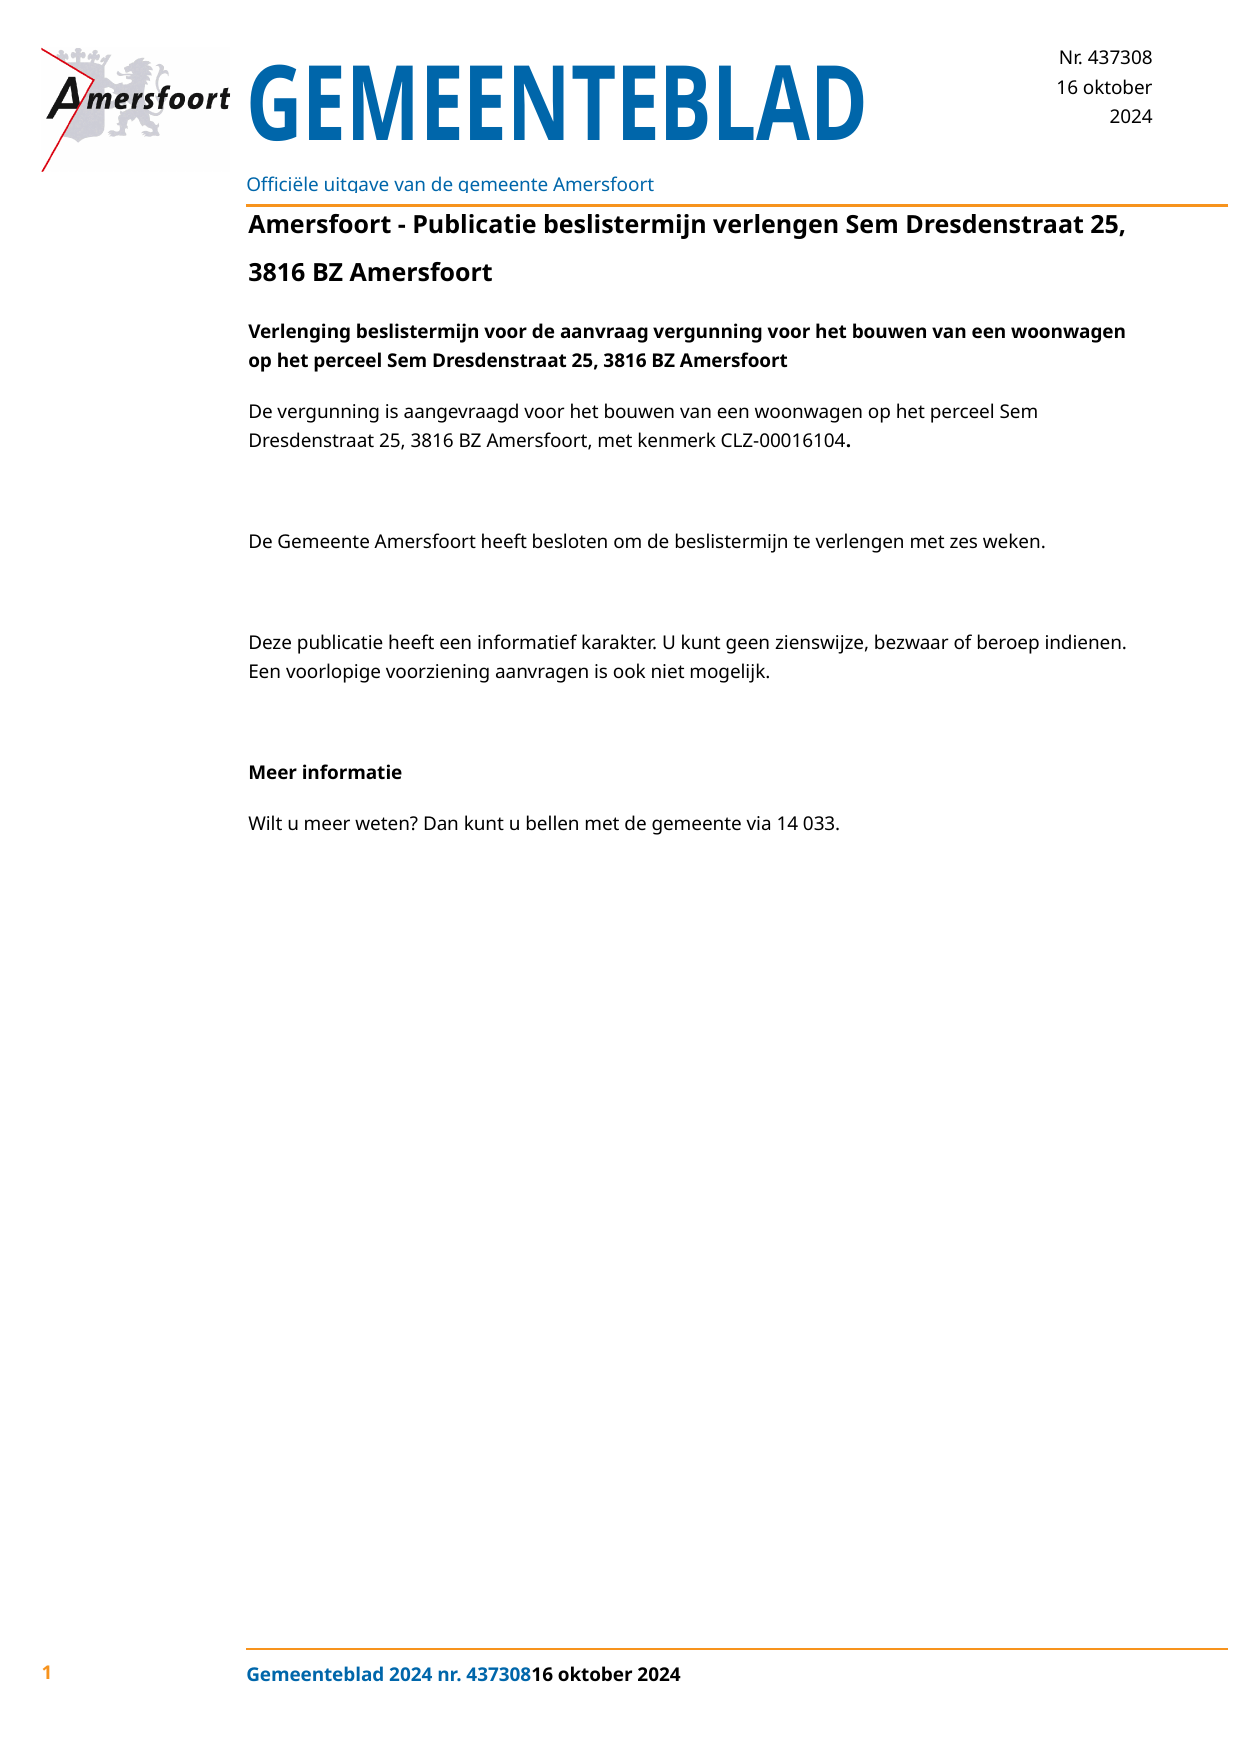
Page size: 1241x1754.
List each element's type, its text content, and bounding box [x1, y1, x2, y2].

text Verlenging beslistermijn voor de aanvraag vergunning voor het bouwen van een woonwagen op het perceel Sem Dresdenstraat 25, 3816 BZ Amersfoort [248, 318, 1152, 373]
picture [41, 47, 231, 172]
text Wilt u meer weten? Dan kunt u bellen met de gemeente via 14 033. [248, 810, 1152, 836]
text De vergunning is aangevraagd voor het bouwen van een woonwagen op het perceel Sem Dresdenstraat 25, 3816 BZ Amersfoort, met kenmerk CLZ-00016104. [248, 398, 1152, 453]
text Amersfoort - Publicatie beslistermijn verlengen Sem Dresdenstraat 25, 3816 BZ Amersfoort [248, 207, 1152, 288]
text Deze publicatie heeft een informatief karakter. U kunt geen zienswijze, bezwaar of beroep indienen. Een voorlopige voorziening aanvragen is ook niet mogelijk. [248, 629, 1152, 684]
text De Gemeente Amersfoort heeft besloten om de beslistermijn te verlengen met zes weken. [248, 528, 1152, 554]
text Meer informatie [248, 759, 1152, 785]
